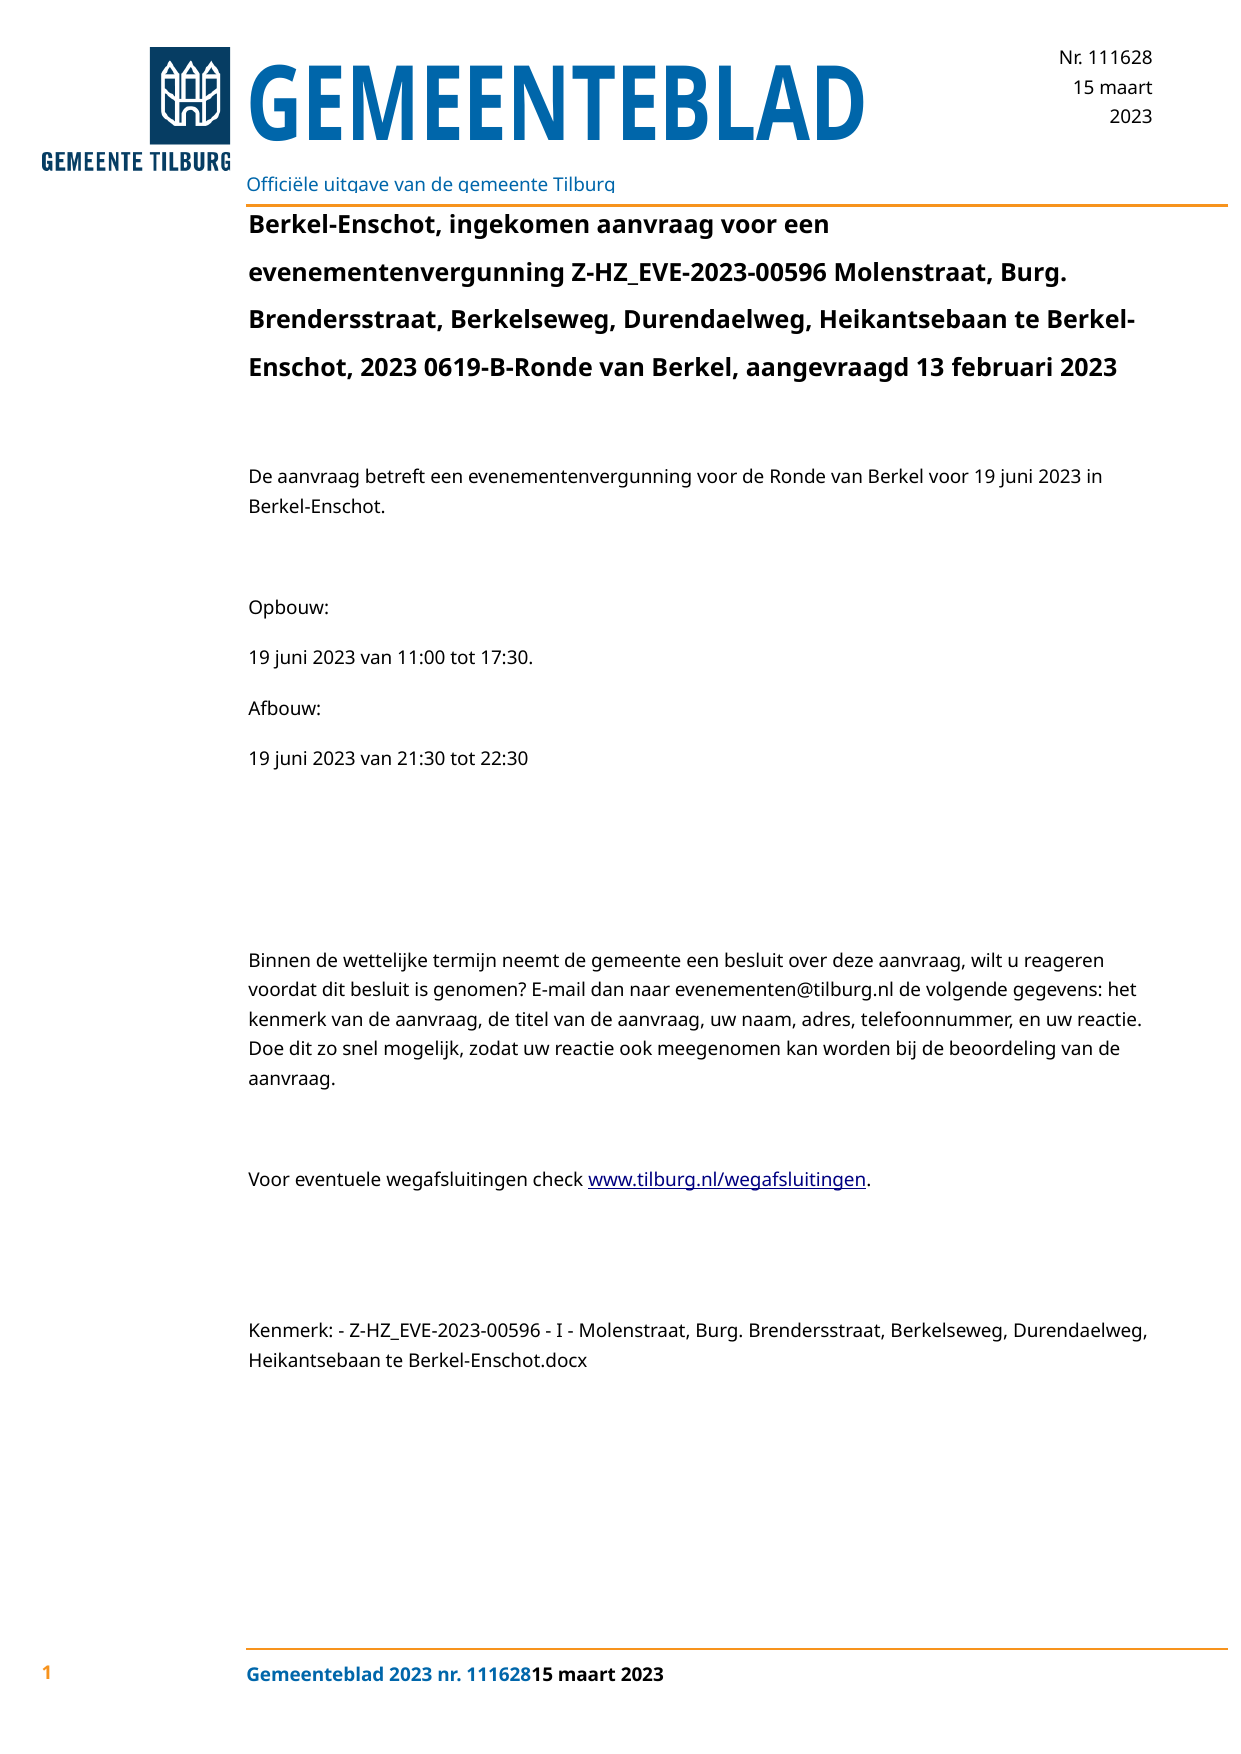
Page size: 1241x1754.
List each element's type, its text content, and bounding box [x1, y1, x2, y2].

text 19 juni 2023 van 21:30 tot 22:30 [248, 745, 1152, 771]
text De aanvraag betreft een evenementenvergunning voor de Ronde van Berkel voor 19 juni 2023 in Berkel-Enschot. [248, 463, 1152, 519]
picture [41, 47, 231, 172]
text 19 juni 2023 van 11:00 tot 17:30. [248, 644, 1152, 670]
text Voor eventuele wegafsluitingen check www.tilburg.nl/wegafsluitingen. [248, 1166, 1152, 1192]
text Afbouw: [248, 695, 1152, 721]
text Kenmerk: - Z-HZ_EVE-2023-00596 - I - Molenstraat, Burg. Brendersstraat, Berkelseweg, Durendaelweg, Heikantsebaan te Berkel-Enschot.docx [248, 1317, 1152, 1373]
text Binnen de wettelijke termijn neemt de gemeente een besluit over deze aanvraag, wilt u reageren voordat dit besluit is genomen? E-mail dan naar evenementen@tilburg.nl de volgende gegevens: het kenmerk van de aanvraag, de titel van de aanvraag, uw naam, adres, telefoonnummer, en uw reactie. Doe dit zo snel mogelijk, zodat uw reactie ook meegenomen kan worden bij de beoordeling van de aanvraag. [248, 947, 1152, 1091]
text Berkel-Enschot, ingekomen aanvraag voor een evenementenvergunning Z-HZ_EVE-2023-00596 Molenstraat, Burg. Brendersstraat, Berkelseweg, Durendaelweg, Heikantsebaan te Berkel-Enschot, 2023 0619-B-Ronde van Berkel, aangevraagd 13 februari 2023 [248, 207, 1152, 384]
text Opbouw: [248, 594, 1152, 620]
